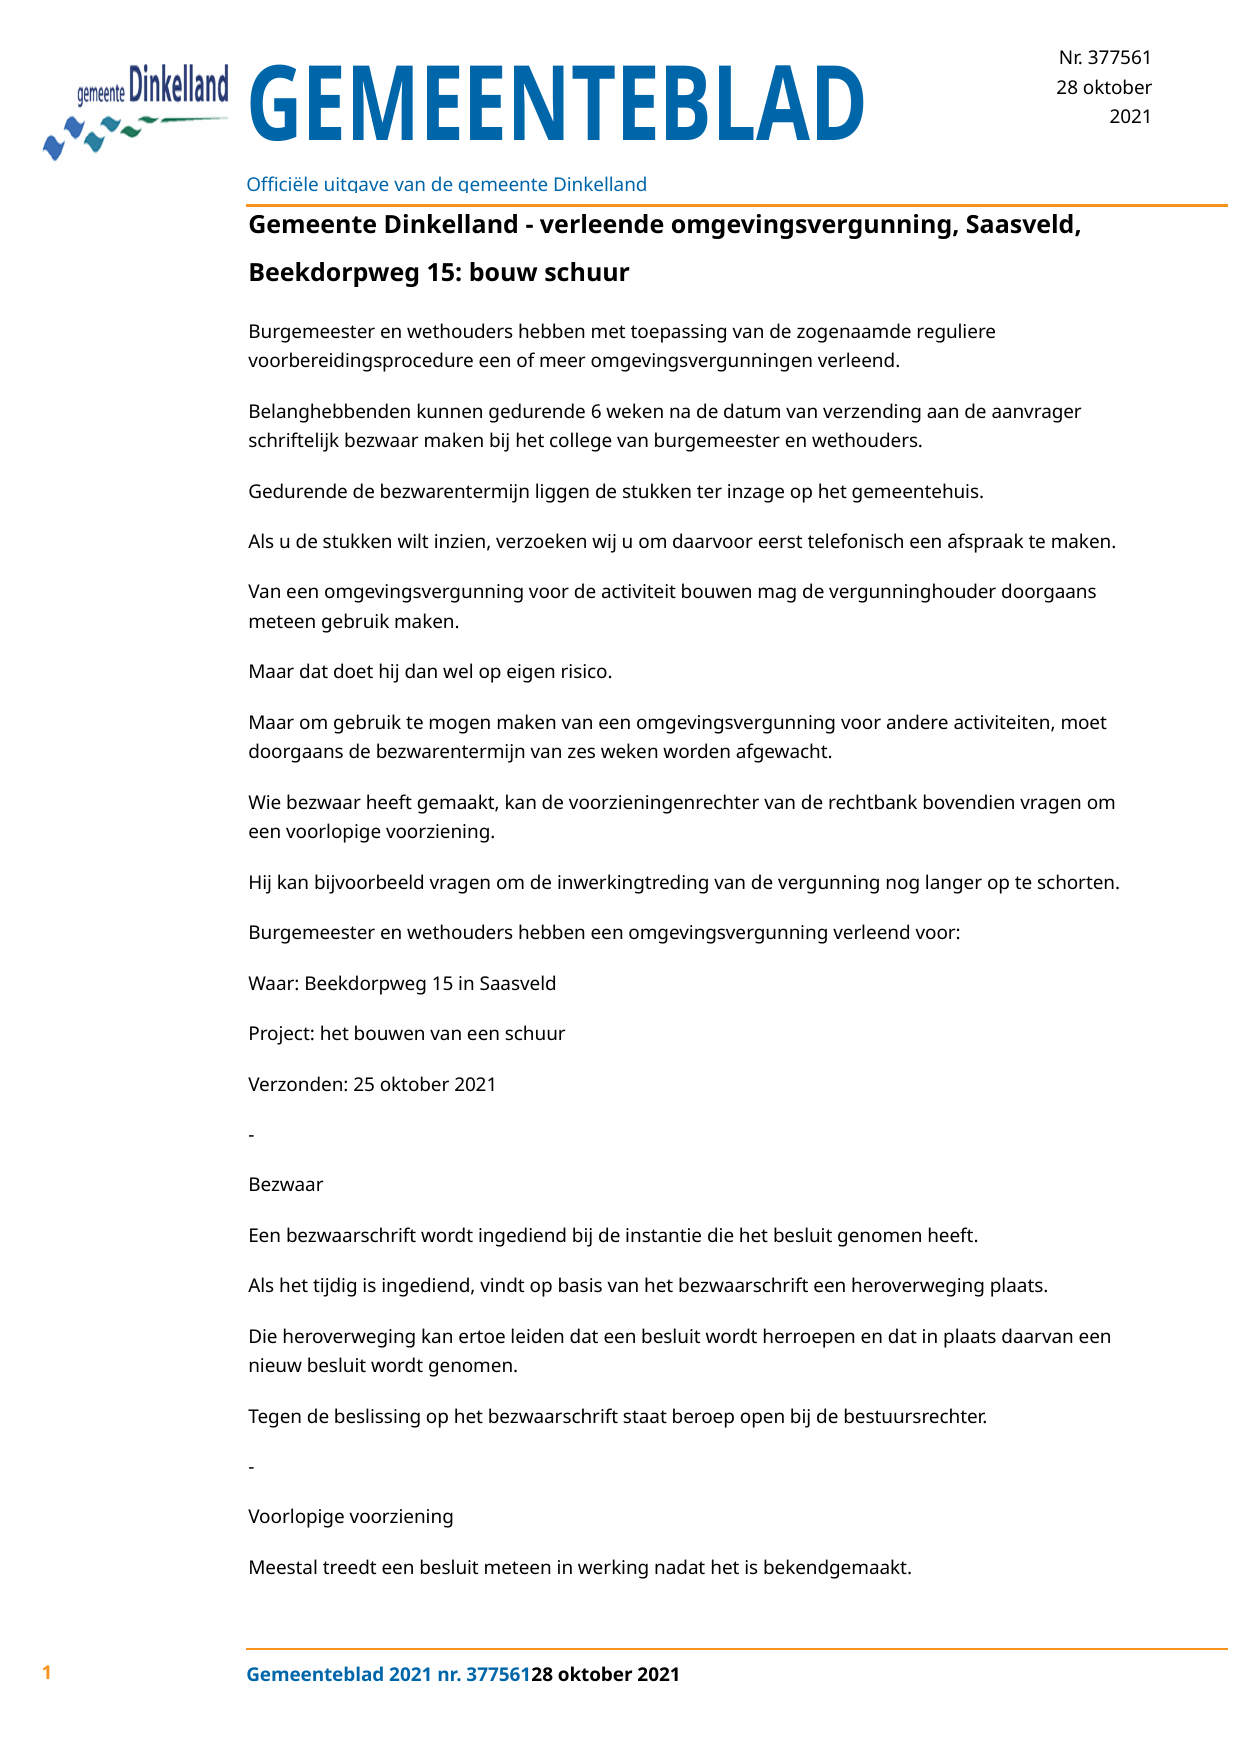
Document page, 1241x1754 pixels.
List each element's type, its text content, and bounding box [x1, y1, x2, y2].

text Meestal treedt een besluit meteen in werking nadat het is bekendgemaakt. [248, 1554, 1152, 1580]
text Als het tijdig is ingediend, vindt op basis van het bezwaarschrift een heroverweging plaats. [248, 1272, 1152, 1298]
text Voorlopige voorziening [248, 1504, 1152, 1529]
text Maar om gebruik te mogen maken van een omgevingsvergunning voor andere activiteiten, moet doorgaans de bezwarentermijn van zes weken worden afgewacht. [248, 709, 1152, 764]
text Verzonden: 25 oktober 2021 [248, 1071, 1152, 1097]
text Als u de stukken wilt inzien, verzoeken wij u om daarvoor eerst telefonisch een afspraak te maken. [248, 528, 1152, 554]
picture [41, 47, 231, 172]
text - [248, 1121, 1152, 1147]
text Maar dat doet hij dan wel op eigen risico. [248, 659, 1152, 684]
text Belanghebbenden kunnen gedurende 6 weken na de datum van verzending aan de aanvrager schriftelijk bezwaar maken bij het college van burgemeester en wethouders. [248, 398, 1152, 453]
text Wie bezwaar heeft gemaakt, kan de voorzieningenrechter van de rechtbank bovendien vragen om een voorlopige voorziening. [248, 789, 1152, 844]
text Die heroverweging kan ertoe leiden dat een besluit wordt herroepen en dat in plaats daarvan een nieuw besluit wordt genomen. [248, 1323, 1152, 1378]
text Burgemeester en wethouders hebben een omgevingsvergunning verleend voor: [248, 919, 1152, 945]
text Gemeente Dinkelland - verleende omgevingsvergunning, Saasveld, Beekdorpweg 15: bouw schuur [248, 207, 1152, 288]
text Burgemeester en wethouders hebben met toepassing van de zogenaamde reguliere voorbereidingsprocedure een of meer omgevingsvergunningen verleend. [248, 318, 1152, 373]
text Gedurende de bezwarentermijn liggen de stukken ter inzage op het gemeentehuis. [248, 478, 1152, 504]
text Hij kan bijvoorbeeld vragen om de inwerkingtreding van de vergunning nog langer op te schorten. [248, 869, 1152, 895]
text - [248, 1453, 1152, 1479]
text Een bezwaarschrift wordt ingediend bij de instantie die het besluit genomen heeft. [248, 1222, 1152, 1248]
text Van een omgevingsvergunning voor de activiteit bouwen mag de vergunninghouder doorgaans meteen gebruik maken. [248, 579, 1152, 634]
text Bezwaar [248, 1172, 1152, 1197]
text Project: het bouwen van een schuur [248, 1020, 1152, 1046]
text Waar: Beekdorpweg 15 in Saasveld [248, 970, 1152, 996]
text Tegen de beslissing op het bezwaarschrift staat beroep open bij de bestuursrechter. [248, 1403, 1152, 1429]
